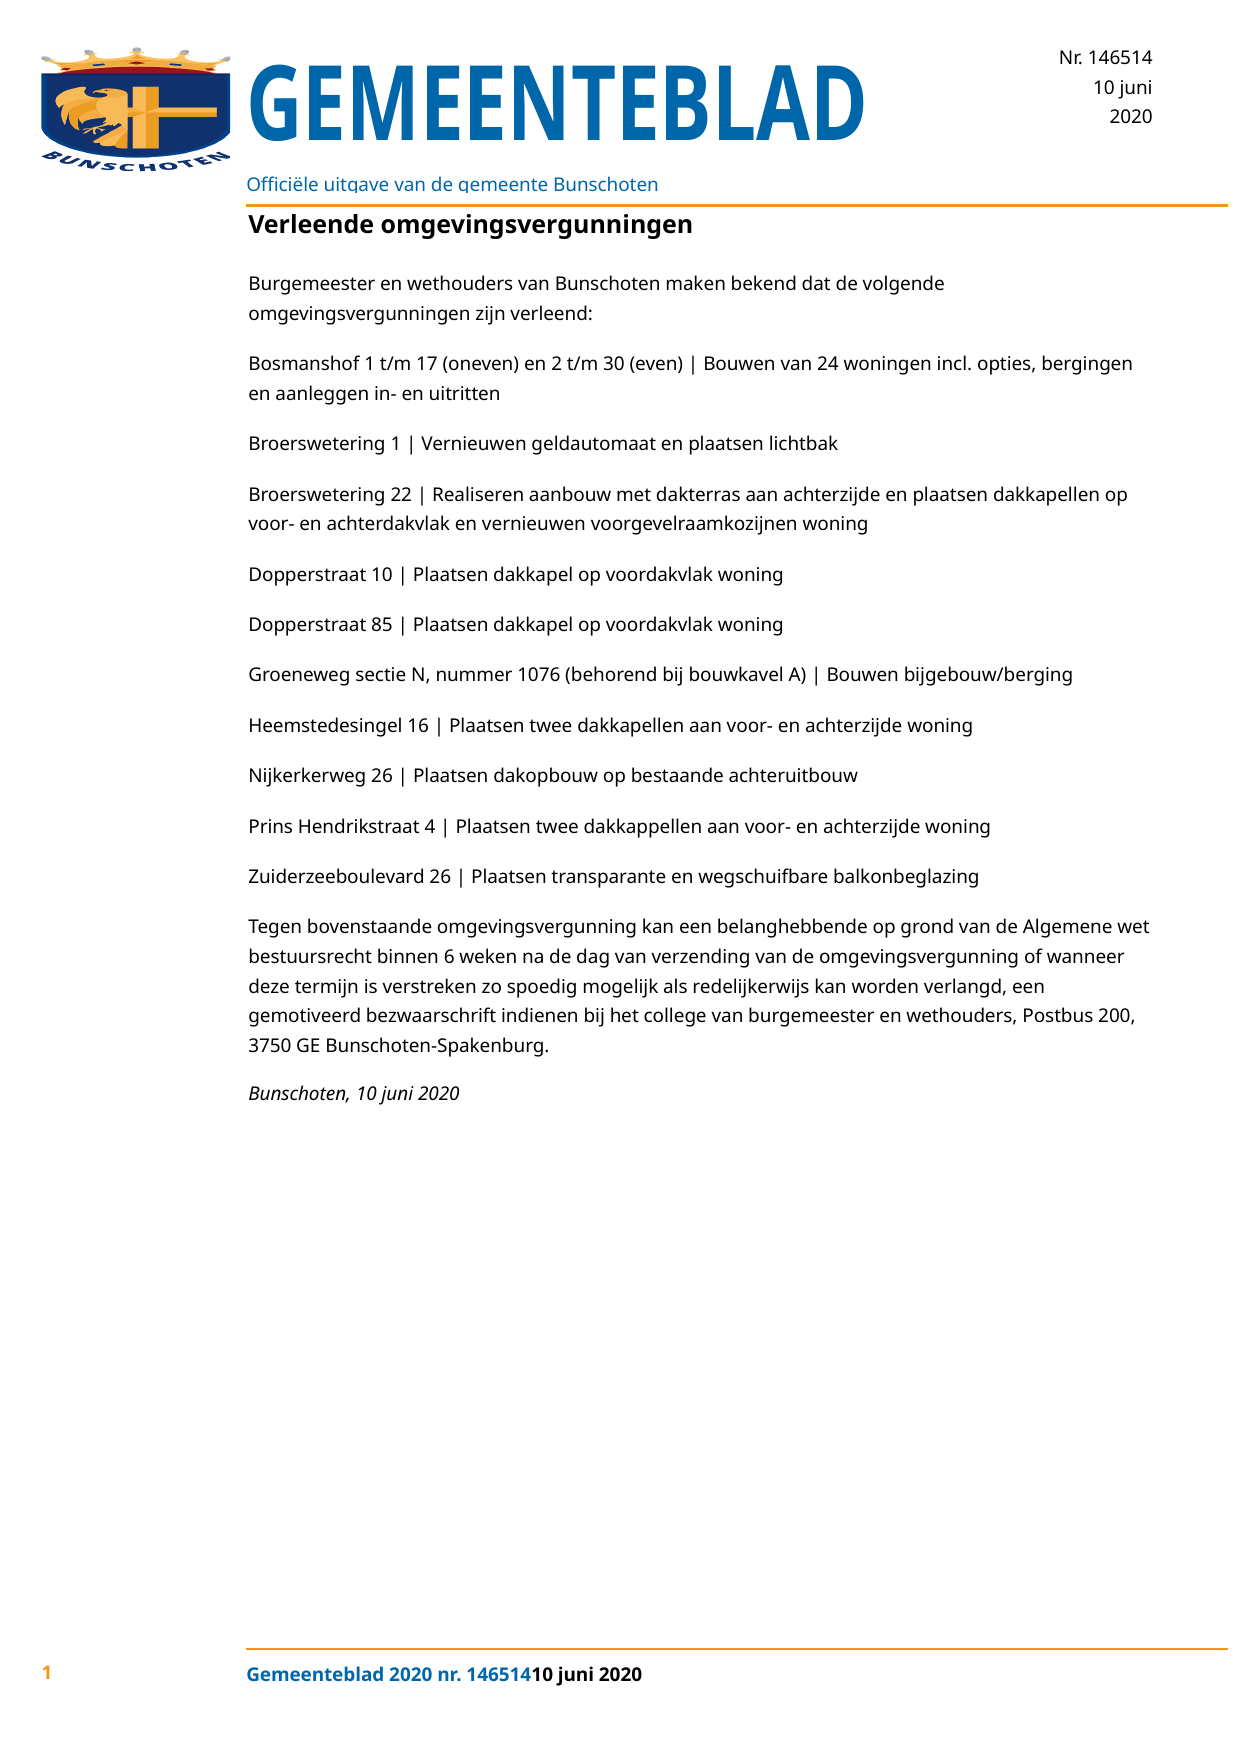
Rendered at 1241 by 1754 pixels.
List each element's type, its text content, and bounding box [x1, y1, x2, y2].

text Zuiderzeeboulevard 26 | Plaatsen transparante en wegschuifbare balkonbeglazing [248, 863, 1152, 889]
text Broerswetering 1 | Vernieuwen geldautomaat en plaatsen lichtbak [248, 430, 1152, 456]
text Bosmanshof 1 t/m 17 (oneven) en 2 t/m 30 (even) | Bouwen van 24 woningen incl. opties, bergingen en aanleggen in- en uitritten [248, 350, 1152, 406]
text Groeneweg sectie N, nummer 1076 (behorend bij bouwkavel A) | Bouwen bijgebouw/berging [248, 662, 1152, 687]
text Dopperstraat 85 | Plaatsen dakkapel op voordakvlak woning [248, 611, 1152, 637]
text Bunschoten, 10 juni 2020 [248, 1080, 1152, 1106]
text Heemstedesingel 16 | Plaatsen twee dakkapellen aan voor- en achterzijde woning [248, 712, 1152, 738]
text Prins Hendrikstraat 4 | Plaatsen twee dakkappellen aan voor- en achterzijde woning [248, 813, 1152, 838]
picture [41, 47, 231, 172]
text Verleende omgevingsvergunningen [248, 207, 1152, 241]
text Burgemeester en wethouders van Bunschoten maken bekend dat de volgende omgevingsvergunningen zijn verleend: [248, 270, 1152, 326]
text Broerswetering 22 | Realiseren aanbouw met dakterras aan achterzijde en plaatsen dakkapellen op voor- en achterdakvlak en vernieuwen voorgevelraamkozijnen woning [248, 481, 1152, 536]
text Tegen bovenstaande omgevingsvergunning kan een belanghebbende op grond van de Algemene wet bestuursrecht binnen 6 weken na de dag van verzending van de omgevingsvergunning of wanneer deze termijn is verstreken zo spoedig mogelijk als redelijkerwijs kan worden verlangd, een gemotiveerd bezwaarschrift indienen bij het college van burgemeester en wethouders, Postbus 200, 3750 GE Bunschoten-Spakenburg. [248, 914, 1152, 1058]
text Nijkerkerweg 26 | Plaatsen dakopbouw op bestaande achteruitbouw [248, 762, 1152, 788]
text Dopperstraat 10 | Plaatsen dakkapel op voordakvlak woning [248, 561, 1152, 586]
